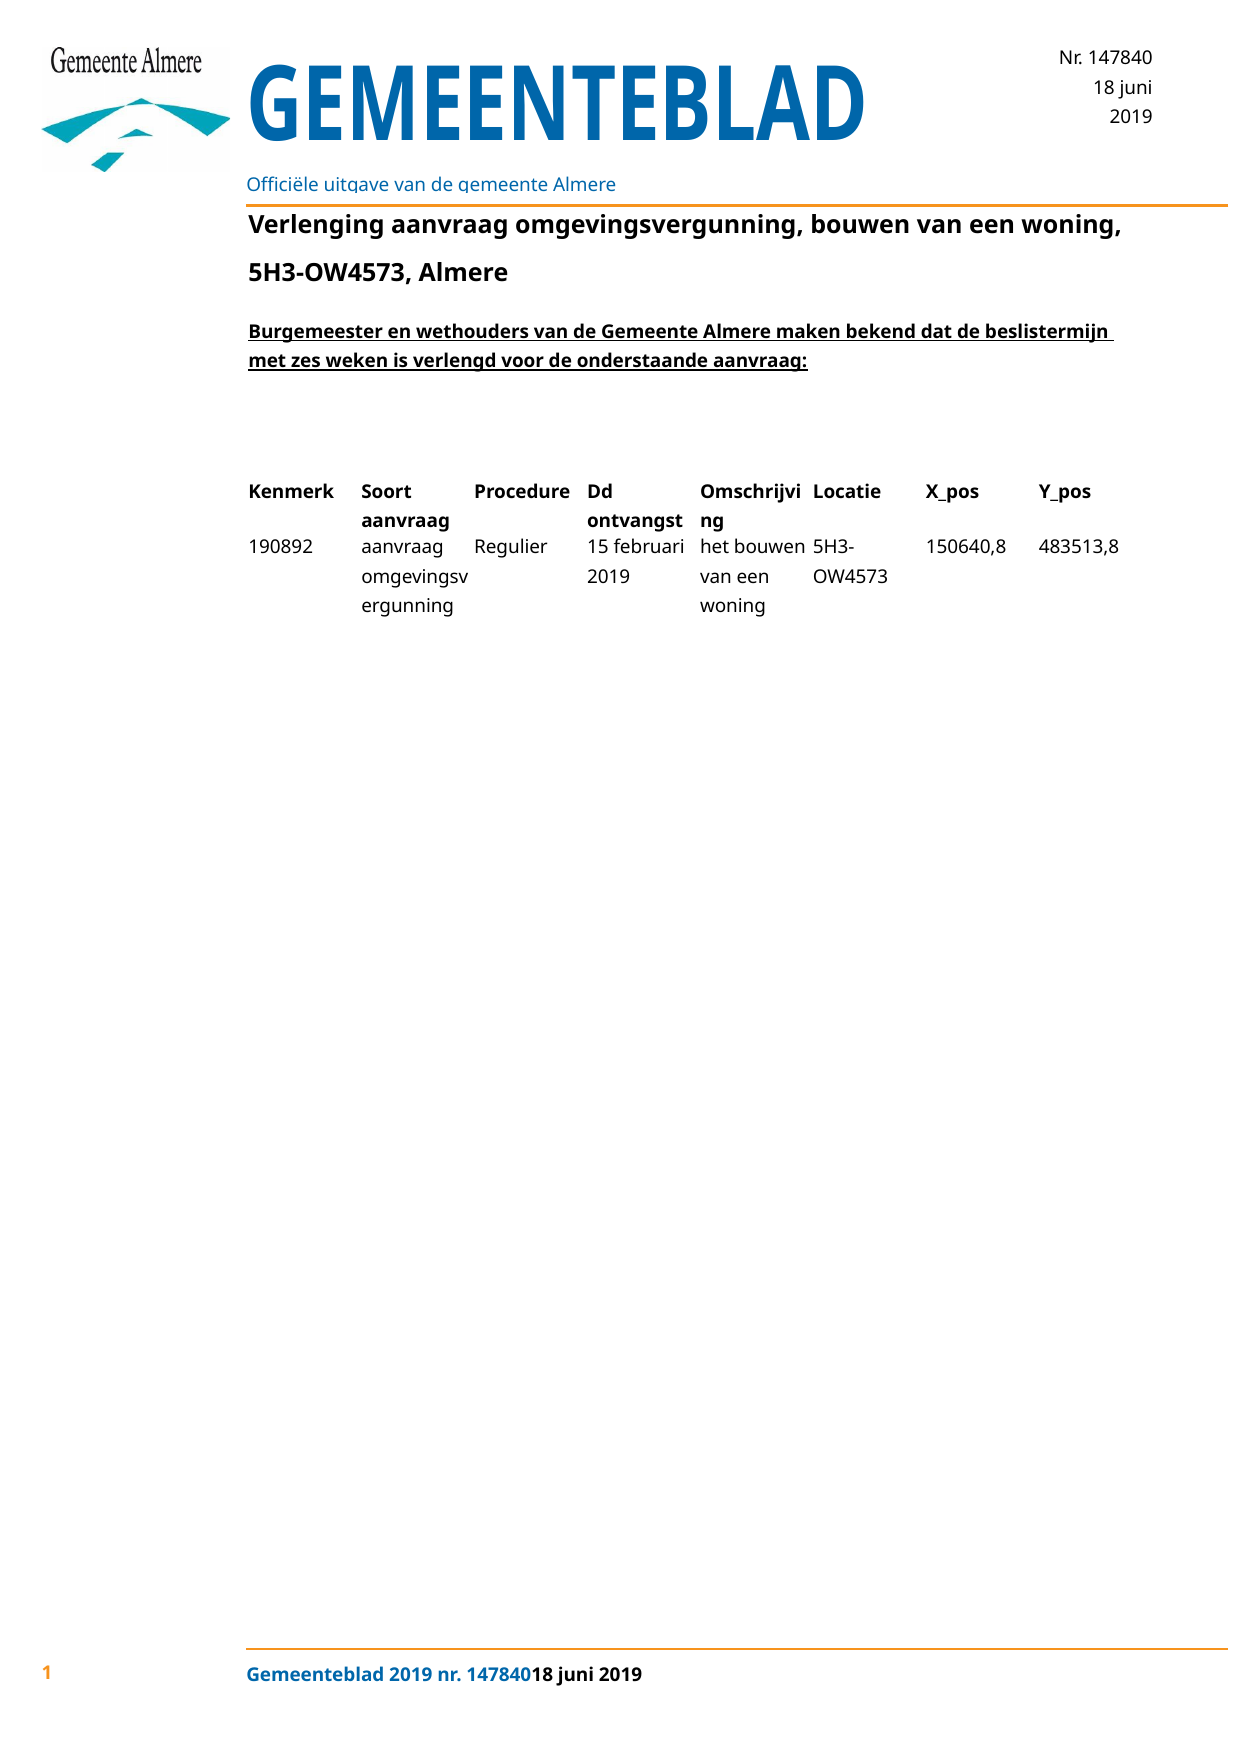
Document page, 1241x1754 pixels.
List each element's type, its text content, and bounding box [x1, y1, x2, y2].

table_cell 5H3-OW4573 [813, 533, 926, 618]
table_header Y_pos [1039, 478, 1152, 533]
table_header X_pos [926, 478, 1038, 533]
table_header Dd ontvangst [587, 478, 700, 533]
table_cell het bouwen van een woning [700, 533, 813, 618]
table_header Omschrijving [700, 478, 813, 533]
table_header Soort aanvraag [361, 478, 474, 533]
table_cell 483513,8 [1039, 533, 1152, 618]
table_cell 150640,8 [926, 533, 1038, 618]
table_header Procedure [474, 478, 587, 533]
table_header Kenmerk [248, 478, 361, 533]
text Burgemeester en wethouders van de Gemeente Almere maken bekend dat de beslistermijn met zes weken is verlengd voor de onderstaande aanvraag: [248, 318, 1152, 373]
table_header Locatie [813, 478, 926, 533]
picture [41, 47, 231, 172]
text Verlenging aanvraag omgevingsvergunning, bouwen van een woning, 5H3-OW4573, Almere [248, 207, 1152, 288]
table_cell 190892 [248, 533, 361, 618]
table_cell Regulier [474, 533, 587, 618]
table_cell 15 februari 2019 [587, 533, 700, 618]
table_cell aanvraag omgevingsvergunning [361, 533, 474, 618]
